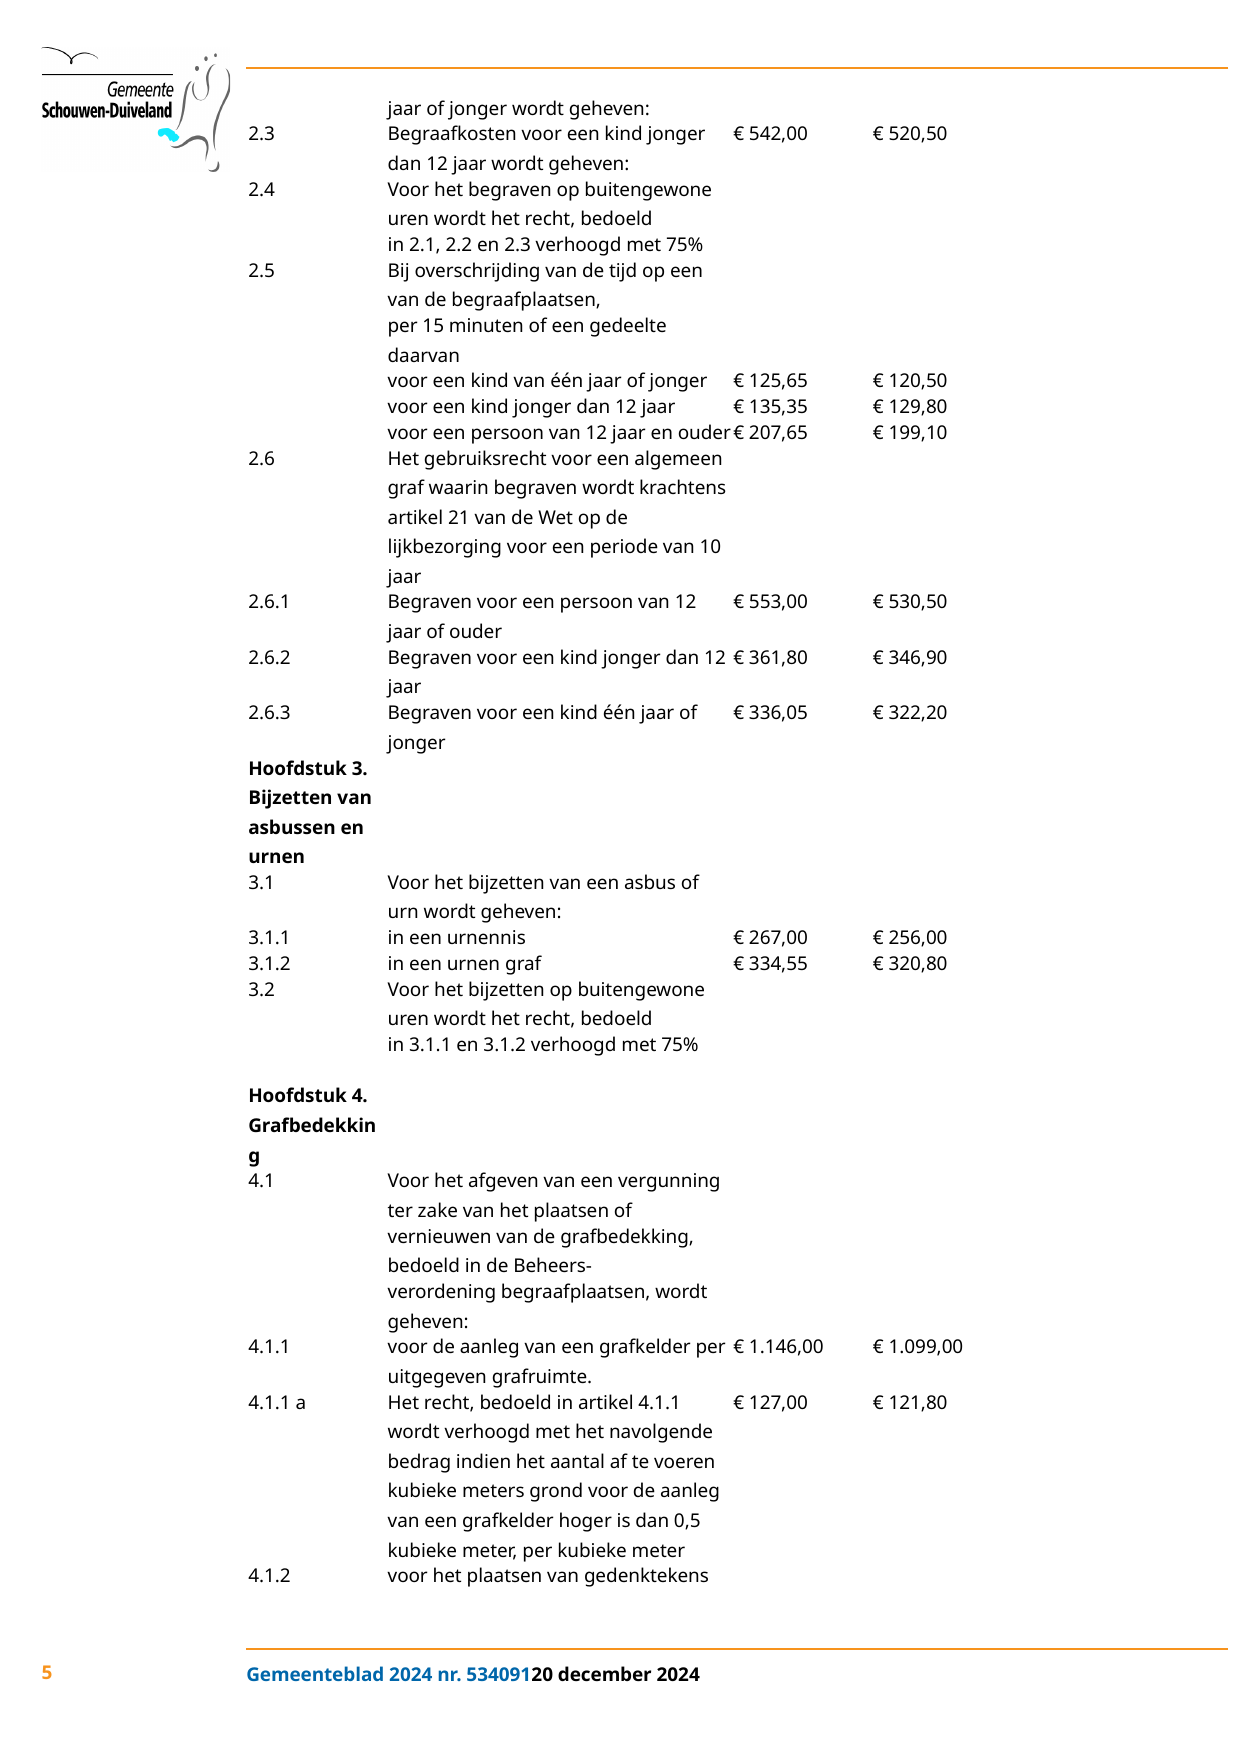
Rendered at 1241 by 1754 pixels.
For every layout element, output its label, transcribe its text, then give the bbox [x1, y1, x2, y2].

table_cell [248, 1223, 387, 1278]
table_cell [733, 257, 873, 312]
table_cell [248, 1278, 387, 1333]
table_cell € 207,65 [733, 419, 873, 445]
table_cell vernieuwen van de grafbedekking, bedoeld in de Beheers- [388, 1223, 733, 1278]
table_cell 2.5 [248, 257, 387, 312]
table_cell [733, 869, 873, 924]
table_cell 2.6.3 [248, 699, 387, 755]
table_cell 4.1 [248, 1168, 387, 1223]
table_cell 4.1.1 [248, 1334, 387, 1389]
table_cell [733, 231, 873, 257]
table_cell jaar of jonger wordt geheven: [388, 95, 733, 121]
table_cell in 2.1, 2.2 en 2.3 verhoogd met 75% [388, 231, 733, 257]
table_cell € 553,00 [733, 589, 873, 644]
table_cell € 336,05 [733, 699, 873, 755]
table_cell € 127,00 [733, 1389, 873, 1562]
table_cell [873, 257, 1012, 312]
picture [41, 47, 231, 172]
table_cell Hoofdstuk 3. Bijzetten van asbussen en urnen [248, 755, 387, 869]
table_cell [733, 1168, 873, 1223]
table_cell [873, 869, 1012, 924]
table_cell € 135,35 [733, 393, 873, 419]
table_cell € 322,20 [873, 699, 1012, 755]
table_cell 3.1.1 [248, 925, 387, 950]
table_cell [873, 1223, 1012, 1278]
table_cell Begraven voor een persoon van 12 jaar of ouder [388, 589, 733, 644]
table_cell [873, 1563, 1012, 1588]
table_cell € 520,50 [873, 121, 1012, 176]
table_cell [248, 368, 387, 393]
table_cell voor een kind jonger dan 12 jaar [388, 393, 733, 419]
table_cell [733, 1031, 873, 1057]
table_cell € 129,80 [873, 393, 1012, 419]
table_cell [733, 1278, 873, 1333]
table_cell Hoofdstuk 4. Grafbedekking [248, 1083, 387, 1168]
table_cell 3.1.2 [248, 950, 387, 976]
table_cell € 1.099,00 [873, 1334, 1012, 1389]
table_cell Het gebruiksrecht voor een algemeen graf waarin begraven wordt krachtens artikel 21 van de Wet op de lijkbezorging voor een periode van 10 jaar [388, 445, 733, 589]
table_cell Bij overschrijding van de tijd op een van de begraafplaatsen, [388, 257, 733, 312]
table_cell € 121,80 [873, 1389, 1012, 1562]
table_cell 4.1.2 [248, 1563, 387, 1588]
table_cell Voor het afgeven van een vergunning ter zake van het plaatsen of [388, 1168, 733, 1223]
table_cell [733, 755, 873, 869]
table_cell [733, 976, 873, 1031]
table_cell € 1.146,00 [733, 1334, 873, 1389]
table_cell 2.6.1 [248, 589, 387, 644]
table_cell per 15 minuten of een gedeelte daarvan [388, 312, 733, 367]
table_cell 2.4 [248, 176, 387, 231]
table_cell [733, 445, 873, 589]
table_cell Begraven voor een kind één jaar of jonger [388, 699, 733, 755]
table_cell voor het plaatsen van gedenktekens [388, 1563, 733, 1588]
table_cell [873, 312, 1012, 367]
table_cell [733, 176, 873, 231]
table_cell verordening begraafplaatsen, wordt geheven: [388, 1278, 733, 1333]
table_cell € 120,50 [873, 368, 1012, 393]
table_cell [873, 95, 1012, 121]
table_cell [873, 445, 1012, 589]
table_cell € 320,80 [873, 950, 1012, 976]
table_cell voor een kind van één jaar of jonger [388, 368, 733, 393]
table_cell € 530,50 [873, 589, 1012, 644]
table_cell in een urnennis [388, 925, 733, 950]
table_cell voor een persoon van 12 jaar en ouder [388, 419, 733, 445]
table_cell [388, 755, 733, 869]
table_cell [248, 231, 387, 257]
table_cell [733, 1083, 873, 1168]
table_cell [733, 1223, 873, 1278]
table_cell [248, 95, 387, 121]
table_cell [248, 312, 387, 367]
table_cell [733, 312, 873, 367]
table_cell € 256,00 [873, 925, 1012, 950]
table_cell € 542,00 [733, 121, 873, 176]
table_cell [873, 176, 1012, 231]
table_cell 2.3 [248, 121, 387, 176]
table_cell € 125,65 [733, 368, 873, 393]
table_cell € 346,90 [873, 644, 1012, 699]
table_cell [873, 1278, 1012, 1333]
table_cell Voor het bijzetten op buitengewone uren wordt het recht, bedoeld [388, 976, 733, 1031]
table_cell Voor het bijzetten van een asbus of urn wordt geheven: [388, 869, 733, 924]
table_cell [873, 755, 1012, 869]
table_cell [733, 1563, 873, 1588]
table_cell Begraafkosten voor een kind jonger dan 12 jaar wordt geheven: [388, 121, 733, 176]
table_cell in een urnen graf [388, 950, 733, 976]
table_cell € 334,55 [733, 950, 873, 976]
table_cell [248, 1057, 387, 1083]
table_cell [733, 1057, 873, 1083]
table_cell [873, 231, 1012, 257]
table_cell 4.1.1 a [248, 1389, 387, 1562]
table_cell [248, 1031, 387, 1057]
table_cell Voor het begraven op buitengewone uren wordt het recht, bedoeld [388, 176, 733, 231]
table_cell Het recht, bedoeld in artikel 4.1.1 wordt verhoogd met het navolgende bedrag indien het aantal af te voeren kubieke meters grond voor de aanleg van een grafkelder hoger is dan 0,5 kubieke meter, per kubieke meter [388, 1389, 733, 1562]
table_cell [388, 1083, 733, 1168]
table_cell [873, 1057, 1012, 1083]
table_cell € 199,10 [873, 419, 1012, 445]
table_cell 2.6.2 [248, 644, 387, 699]
table_cell voor de aanleg van een grafkelder per uitgegeven grafruimte. [388, 1334, 733, 1389]
table_cell [873, 1168, 1012, 1223]
table_cell [248, 393, 387, 419]
table_cell [388, 1057, 733, 1083]
table_cell 3.1 [248, 869, 387, 924]
table_cell [873, 1031, 1012, 1057]
table_cell [733, 95, 873, 121]
table_cell € 267,00 [733, 925, 873, 950]
table_cell Begraven voor een kind jonger dan 12 jaar [388, 644, 733, 699]
table_cell in 3.1.1 en 3.1.2 verhoogd met 75% [388, 1031, 733, 1057]
table_cell € 361,80 [733, 644, 873, 699]
table_cell [873, 1083, 1012, 1168]
table_cell [248, 419, 387, 445]
table_cell [873, 976, 1012, 1031]
table_cell 3.2 [248, 976, 387, 1031]
table_cell 2.6 [248, 445, 387, 589]
